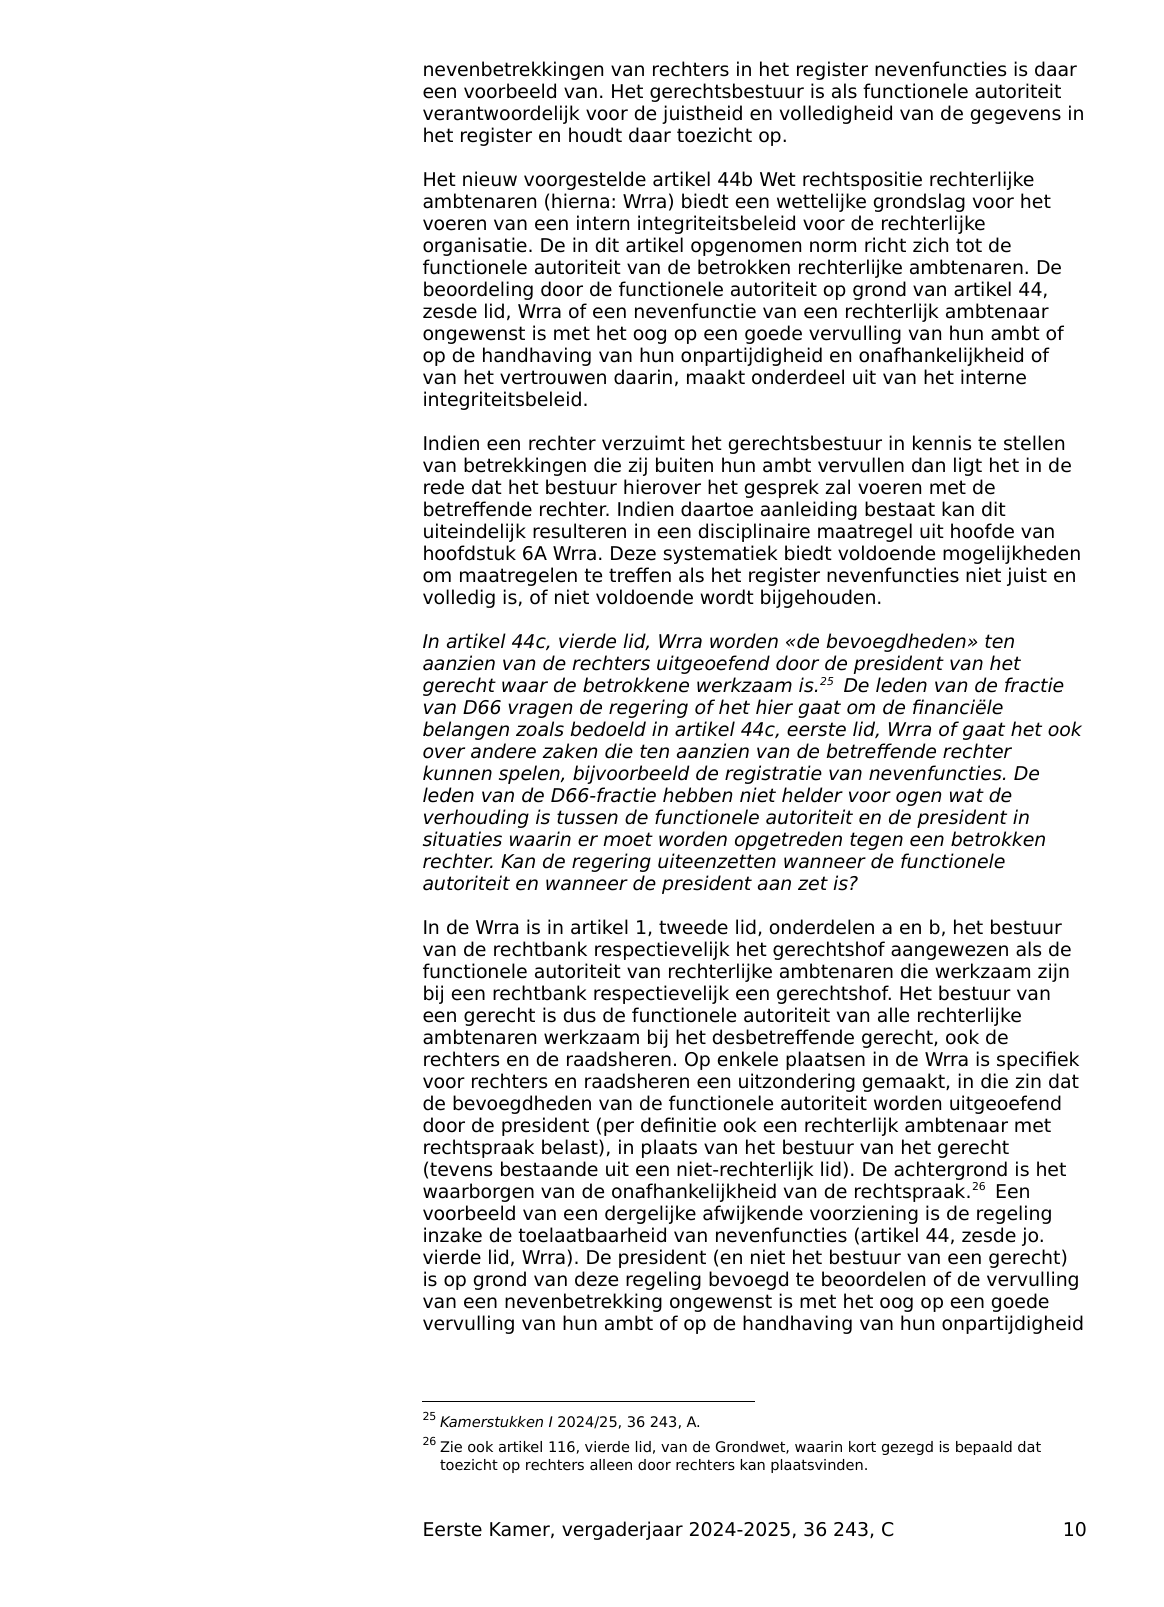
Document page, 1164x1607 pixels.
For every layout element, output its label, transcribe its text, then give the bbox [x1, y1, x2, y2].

text Indien een rechter verzuimt het gerechtsbestuur in kennis te stellen van betrekkingen die zij buiten hun ambt vervullen dan ligt het in de rede dat het bestuur hierover het gesprek zal voeren met de betreffende rechter. Indien daartoe aanleiding bestaat kan dit uiteindelijk resulteren in een disciplinaire maatregel uit hoofde van hoofdstuk 6A Wrra. Deze systematiek biedt voldoende mogelijkheden om maatregelen te treffen als het register nevenfuncties niet juist en volledig is, of niet voldoende wordt bijgehouden. [422, 433, 1087, 609]
text In artikel 44c, vierde lid, Wrra worden «de bevoegdheden» ten aanzien van de rechters uitgeoefend door de president van het gerecht waar de betrokkene werkzaam is. De leden van de fractie van D66 vragen de regering of het hier gaat om de financiële belangen zoals bedoeld in artikel 44c, eerste lid, Wrra of gaat het ook over andere zaken die ten aanzien van de betreffende rechter kunnen spelen, bijvoorbeeld de registratie van nevenfuncties. De leden van de D66-fractie hebben niet helder voor ogen wat de verhouding is tussen de functionele autoriteit en de president in situaties waarin er moet worden opgetreden tegen een betrokken rechter. Kan de regering uiteenzetten wanneer de functionele autoriteit en wanneer de president aan zet is? [422, 631, 1087, 895]
text Kamerstukken I 2024/25, 36 243, A. [422, 1410, 1087, 1432]
text Zie ook artikel 116, vierde lid, van de Grondwet, waarin kort gezegd is bepaald dat toezicht op rechters alleen door rechters kan plaatsvinden. [422, 1435, 1087, 1474]
text Het nieuw voorgestelde artikel 44b Wet rechtspositie rechterlijke ambtenaren (hierna: Wrra) biedt een wettelijke grondslag voor het voeren van een intern integriteitsbeleid voor de rechterlijke organisatie. De in dit artikel opgenomen norm richt zich tot de functionele autoriteit van de betrokken rechterlijke ambtenaren. De beoordeling door de functionele autoriteit op grond van artikel 44, zesde lid, Wrra of een nevenfunctie van een rechterlijk ambtenaar ongewenst is met het oog op een goede vervulling van hun ambt of op de handhaving van hun onpartijdigheid en onafhankelijkheid of van het vertrouwen daarin, maakt onderdeel uit van het interne integriteitsbeleid. [422, 169, 1087, 411]
text In de Wrra is in artikel 1, tweede lid, onderdelen a en b, het bestuur van de rechtbank respectievelijk het gerechtshof aangewezen als de functionele autoriteit van rechterlijke ambtenaren die werkzaam zijn bij een rechtbank respectievelijk een gerechtshof. Het bestuur van een gerecht is dus de functionele autoriteit van alle rechterlijke ambtenaren werkzaam bij het desbetreffende gerecht, ook de rechters en de raadsheren. Op enkele plaatsen in de Wrra is specifiek voor rechters en raadsheren een uitzondering gemaakt, in die zin dat de bevoegdheden van de functionele autoriteit worden uitgeoefend door de president (per definitie ook een rechterlijk ambtenaar met rechtspraak belast), in plaats van het bestuur van het gerecht (tevens bestaande uit een niet-rechterlijk lid). De achtergrond is het waarborgen van de onafhankelijkheid van de rechtspraak. Een voorbeeld van een dergelijke afwijkende voorziening is de regeling inzake de toelaatbaarheid van nevenfuncties (artikel 44, zesde jo. vierde lid, Wrra). De president (en niet het bestuur van een gerecht) is op grond van deze regeling bevoegd te beoordelen of de vervulling van een nevenbetrekking ongewenst is met het oog op een goede vervulling van hun ambt of op de handhaving van hun onpartijdigheid [422, 917, 1087, 1335]
text nevenbetrekkingen van rechters in het register nevenfuncties is daar een voorbeeld van. Het gerechtsbestuur is als functionele autoriteit verantwoordelijk voor de juistheid en volledigheid van de gegevens in het register en houdt daar toezicht op. [422, 59, 1087, 147]
